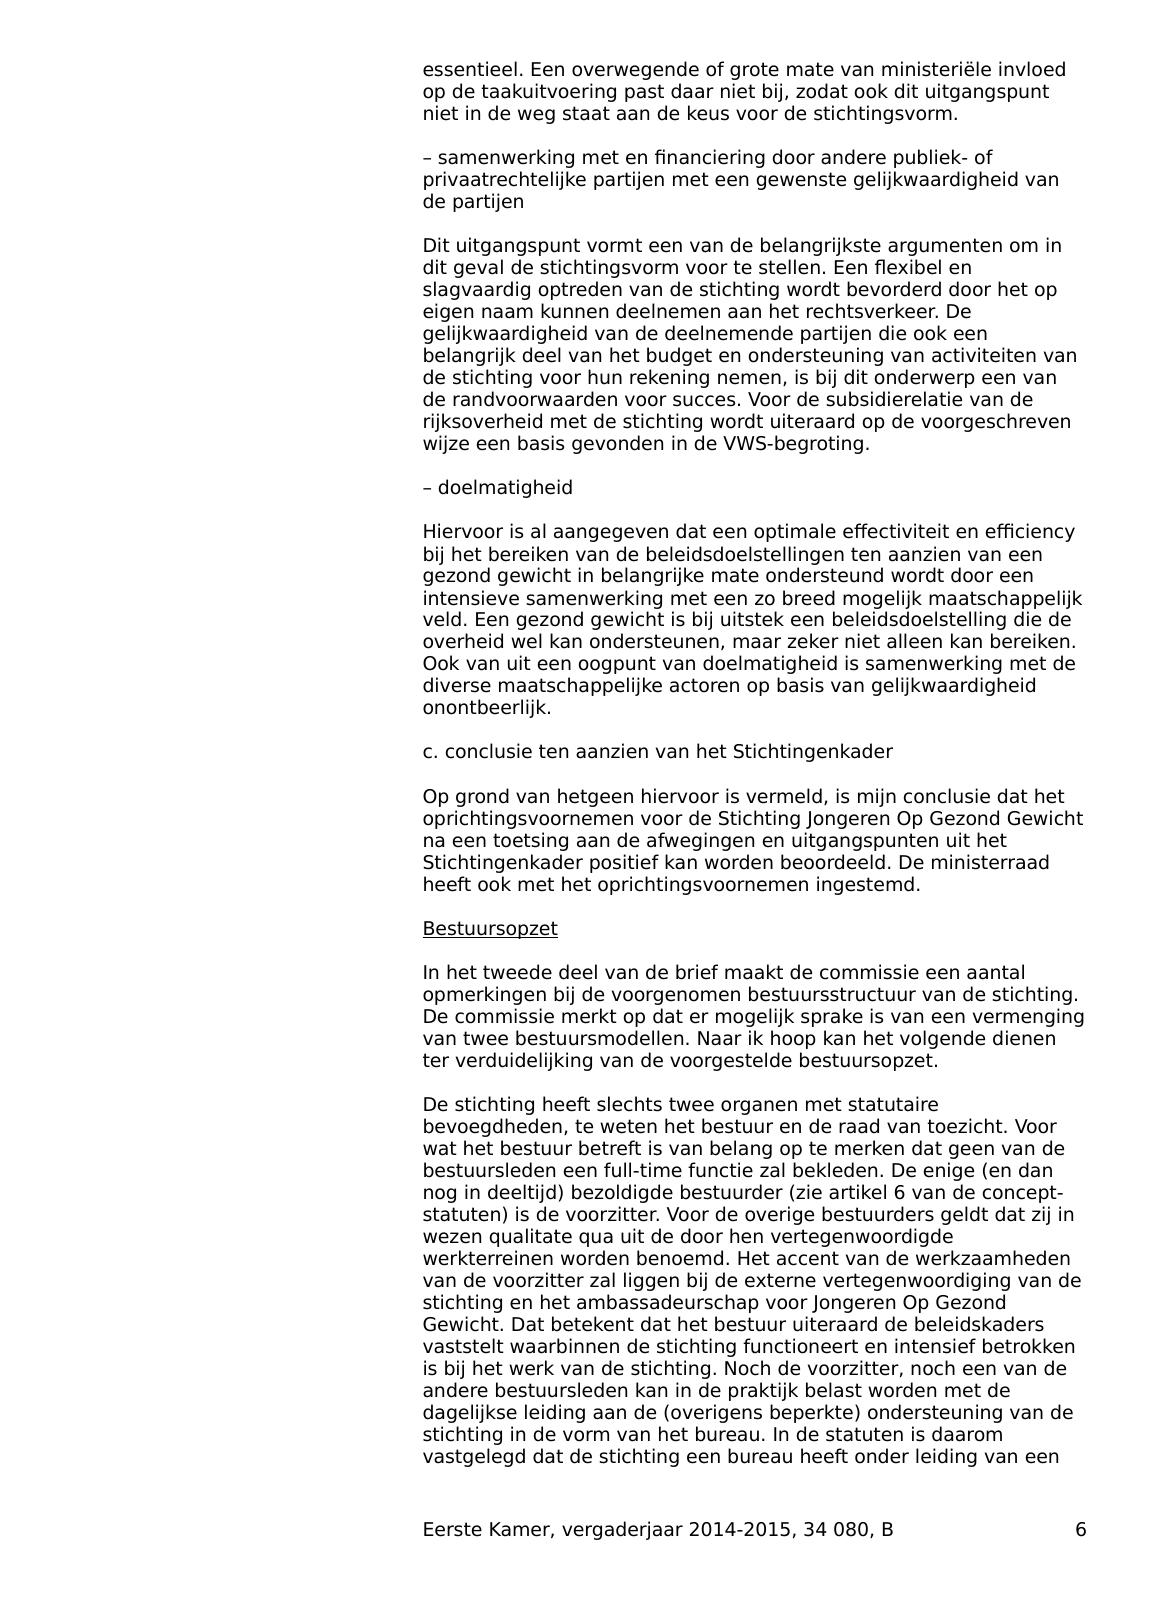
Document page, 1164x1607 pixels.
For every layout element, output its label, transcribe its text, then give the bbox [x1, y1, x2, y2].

text Dit uitgangspunt vormt een van de belangrijkste argumenten om in dit geval de stichtingsvorm voor te stellen. Een flexibel en slagvaardig optreden van de stichting wordt bevorderd door het op eigen naam kunnen deelnemen aan het rechtsverkeer. De gelijkwaardigheid van de deelnemende partijen die ook een belangrijk deel van het budget en ondersteuning van activiteiten van de stichting voor hun rekening nemen, is bij dit onderwerp een van de randvoorwaarden voor succes. Voor de subsidierelatie van de rijksoverheid met de stichting wordt uiteraard op de voorgeschreven wijze een basis gevonden in de VWS-begroting. [422, 235, 1087, 455]
text Op grond van hetgeen hiervoor is vermeld, is mijn conclusie dat het oprichtingsvoornemen voor de Stichting Jongeren Op Gezond Gewicht na een toetsing aan de afwegingen en uitgangspunten uit het Stichtingenkader positief kan worden beoordeeld. De ministerraad heeft ook met het oprichtingsvoornemen ingestemd. [422, 786, 1087, 896]
subtitle c. conclusie ten aanzien van het Stichtingenkader [422, 741, 1087, 763]
subtitle Bestuursopzet [422, 918, 1087, 940]
text Hiervoor is al aangegeven dat een optimale effectiviteit en efficiency bij het bereiken van de beleidsdoelstellingen ten aanzien van een gezond gewicht in belangrijke mate ondersteund wordt door een intensieve samenwerking met een zo breed mogelijk maatschappelijk veld. Een gezond gewicht is bij uitstek een beleidsdoelstelling die de overheid wel kan ondersteunen, maar zeker niet alleen kan bereiken. Ook van uit een oogpunt van doelmatigheid is samenwerking met de diverse maatschappelijke actoren op basis van gelijkwaardigheid onontbeerlijk. [422, 521, 1087, 719]
text In het tweede deel van de brief maakt de commissie een aantal opmerkingen bij de voorgenomen bestuursstructuur van de stichting. De commissie merkt op dat er mogelijk sprake is van een vermenging van twee bestuursmodellen. Naar ik hoop kan het volgende dienen ter verduidelijking van de voorgestelde bestuursopzet. [422, 962, 1087, 1072]
text essentieel. Een overwegende of grote mate van ministeriële invloed op de taakuitvoering past daar niet bij, zodat ook dit uitgangspunt niet in de weg staat aan de keus voor de stichtingsvorm. [422, 59, 1087, 125]
subtitle – doelmatigheid [422, 477, 1087, 499]
text De stichting heeft slechts twee organen met statutaire bevoegdheden, te weten het bestuur en de raad van toezicht. Voor wat het bestuur betreft is van belang op te merken dat geen van de bestuursleden een full-time functie zal bekleden. De enige (en dan nog in deeltijd) bezoldigde bestuurder (zie artikel 6 van de concept-statuten) is de voorzitter. Voor de overige bestuurders geldt dat zij in wezen qualitate qua uit de door hen vertegenwoordigde werkterreinen worden benoemd. Het accent van de werkzaamheden van de voorzitter zal liggen bij de externe vertegenwoordiging van de stichting en het ambassadeurschap voor Jongeren Op Gezond Gewicht. Dat betekent dat het bestuur uiteraard de beleidskaders vaststelt waarbinnen de stichting functioneert en intensief betrokken is bij het werk van de stichting. Noch de voorzitter, noch een van de andere bestuursleden kan in de praktijk belast worden met de dagelijkse leiding aan de (overigens beperkte) ondersteuning van de stichting in de vorm van het bureau. In de statuten is daarom vastgelegd dat de stichting een bureau heeft onder leiding van een [422, 1094, 1087, 1468]
subtitle – samenwerking met en financiering door andere publiek- of privaatrechtelijke partijen met een gewenste gelijkwaardigheid van de partijen [422, 147, 1087, 213]
